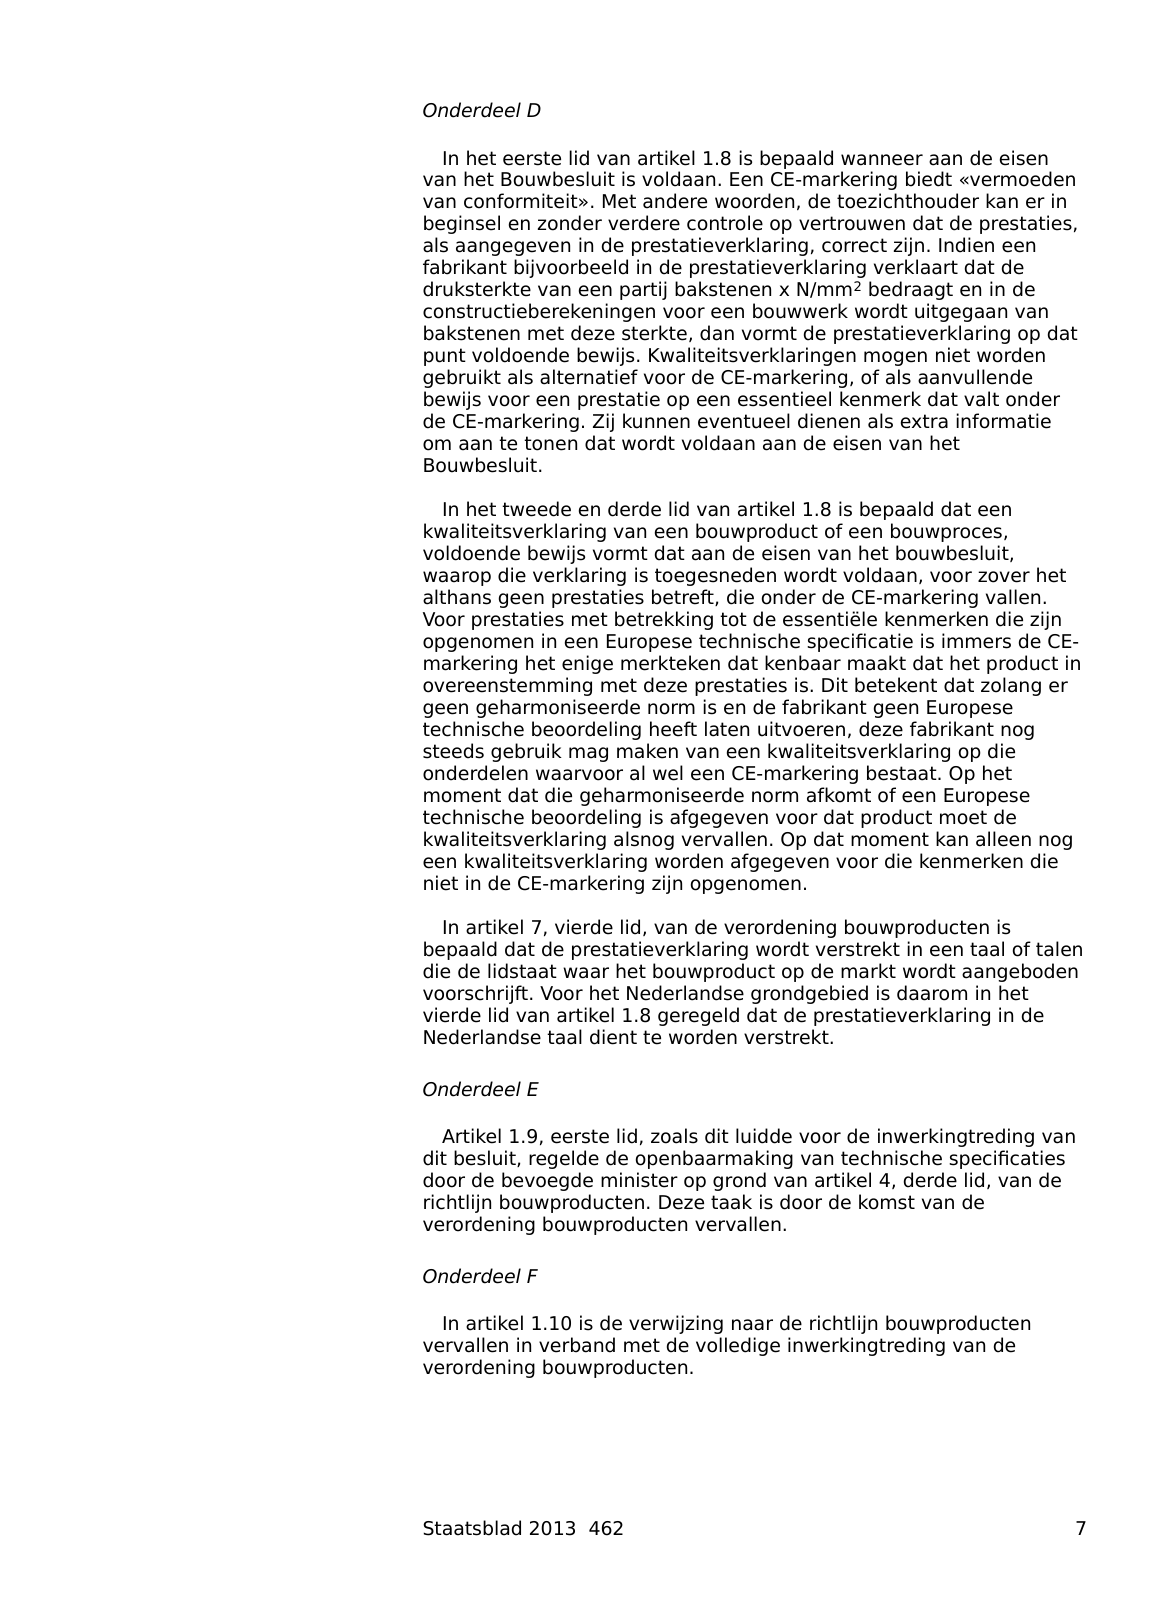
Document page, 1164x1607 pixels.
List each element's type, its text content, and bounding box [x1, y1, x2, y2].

text In het tweede en derde lid van artikel 1.8 is bepaald dat een kwaliteitsverklaring van een bouwproduct of een bouwproces, voldoende bewijs vormt dat aan de eisen van het bouwbesluit, waarop die verklaring is toegesneden wordt voldaan, voor zover het althans geen prestaties betreft, die onder de CE-markering vallen. Voor prestaties met betrekking tot de essentiële kenmerken die zijn opgenomen in een Europese technische specificatie is immers de CE-markering het enige merkteken dat kenbaar maakt dat het product in overeenstemming met deze prestaties is. Dit betekent dat zolang er geen geharmoniseerde norm is en de fabrikant geen Europese technische beoordeling heeft laten uitvoeren, deze fabrikant nog steeds gebruik mag maken van een kwaliteitsverklaring op die onderdelen waarvoor al wel een CE-markering bestaat. Op het moment dat die geharmoniseerde norm afkomt of een Europese technische beoordeling is afgegeven voor dat product moet de kwaliteitsverklaring alsnog vervallen. Op dat moment kan alleen nog een kwaliteitsverklaring worden afgegeven voor die kenmerken die niet in de CE-markering zijn opgenomen. [422, 499, 1087, 895]
subtitle Onderdeel F [422, 1266, 1087, 1288]
subtitle Onderdeel E [422, 1079, 1087, 1101]
text Artikel 1.9, eerste lid, zoals dit luidde voor de inwerkingtreding van dit besluit, regelde de openbaarmaking van technische specificaties door de bevoegde minister op grond van artikel 4, derde lid, van de richtlijn bouwproducten. Deze taak is door de komst van de verordening bouwproducten vervallen. [422, 1126, 1087, 1236]
text In artikel 7, vierde lid, van de verordening bouwproducten is bepaald dat de prestatieverklaring wordt verstrekt in een taal of talen die de lidstaat waar het bouwproduct op de markt wordt aangeboden voorschrijft. Voor het Nederlandse grondgebied is daarom in het vierde lid van artikel 1.8 geregeld dat de prestatieverklaring in de Nederlandse taal dient te worden verstrekt. [422, 917, 1087, 1049]
text In artikel 1.10 is de verwijzing naar de richtlijn bouwproducten vervallen in verband met de volledige inwerkingtreding van de verordening bouwproducten. [422, 1313, 1087, 1379]
text In het eerste lid van artikel 1.8 is bepaald wanneer aan de eisen van het Bouwbesluit is voldaan. Een CE-markering biedt «vermoeden van conformiteit». Met andere woorden, de toezichthouder kan er in beginsel en zonder verdere controle op vertrouwen dat de prestaties, als aangegeven in de prestatieverklaring, correct zijn. Indien een fabrikant bijvoorbeeld in de prestatieverklaring verklaart dat de druksterkte van een partij bakstenen x N/mm2 bedraagt en in de constructieberekeningen voor een bouwwerk wordt uitgegaan van bakstenen met deze sterkte, dan vormt de prestatieverklaring op dat punt voldoende bewijs. Kwaliteitsverklaringen mogen niet worden gebruikt als alternatief voor de CE-markering, of als aanvullende bewijs voor een prestatie op een essentieel kenmerk dat valt onder de CE-markering. Zij kunnen eventueel dienen als extra informatie om aan te tonen dat wordt voldaan aan de eisen van het Bouwbesluit. [422, 147, 1087, 477]
subtitle Onderdeel D [422, 100, 1087, 122]
